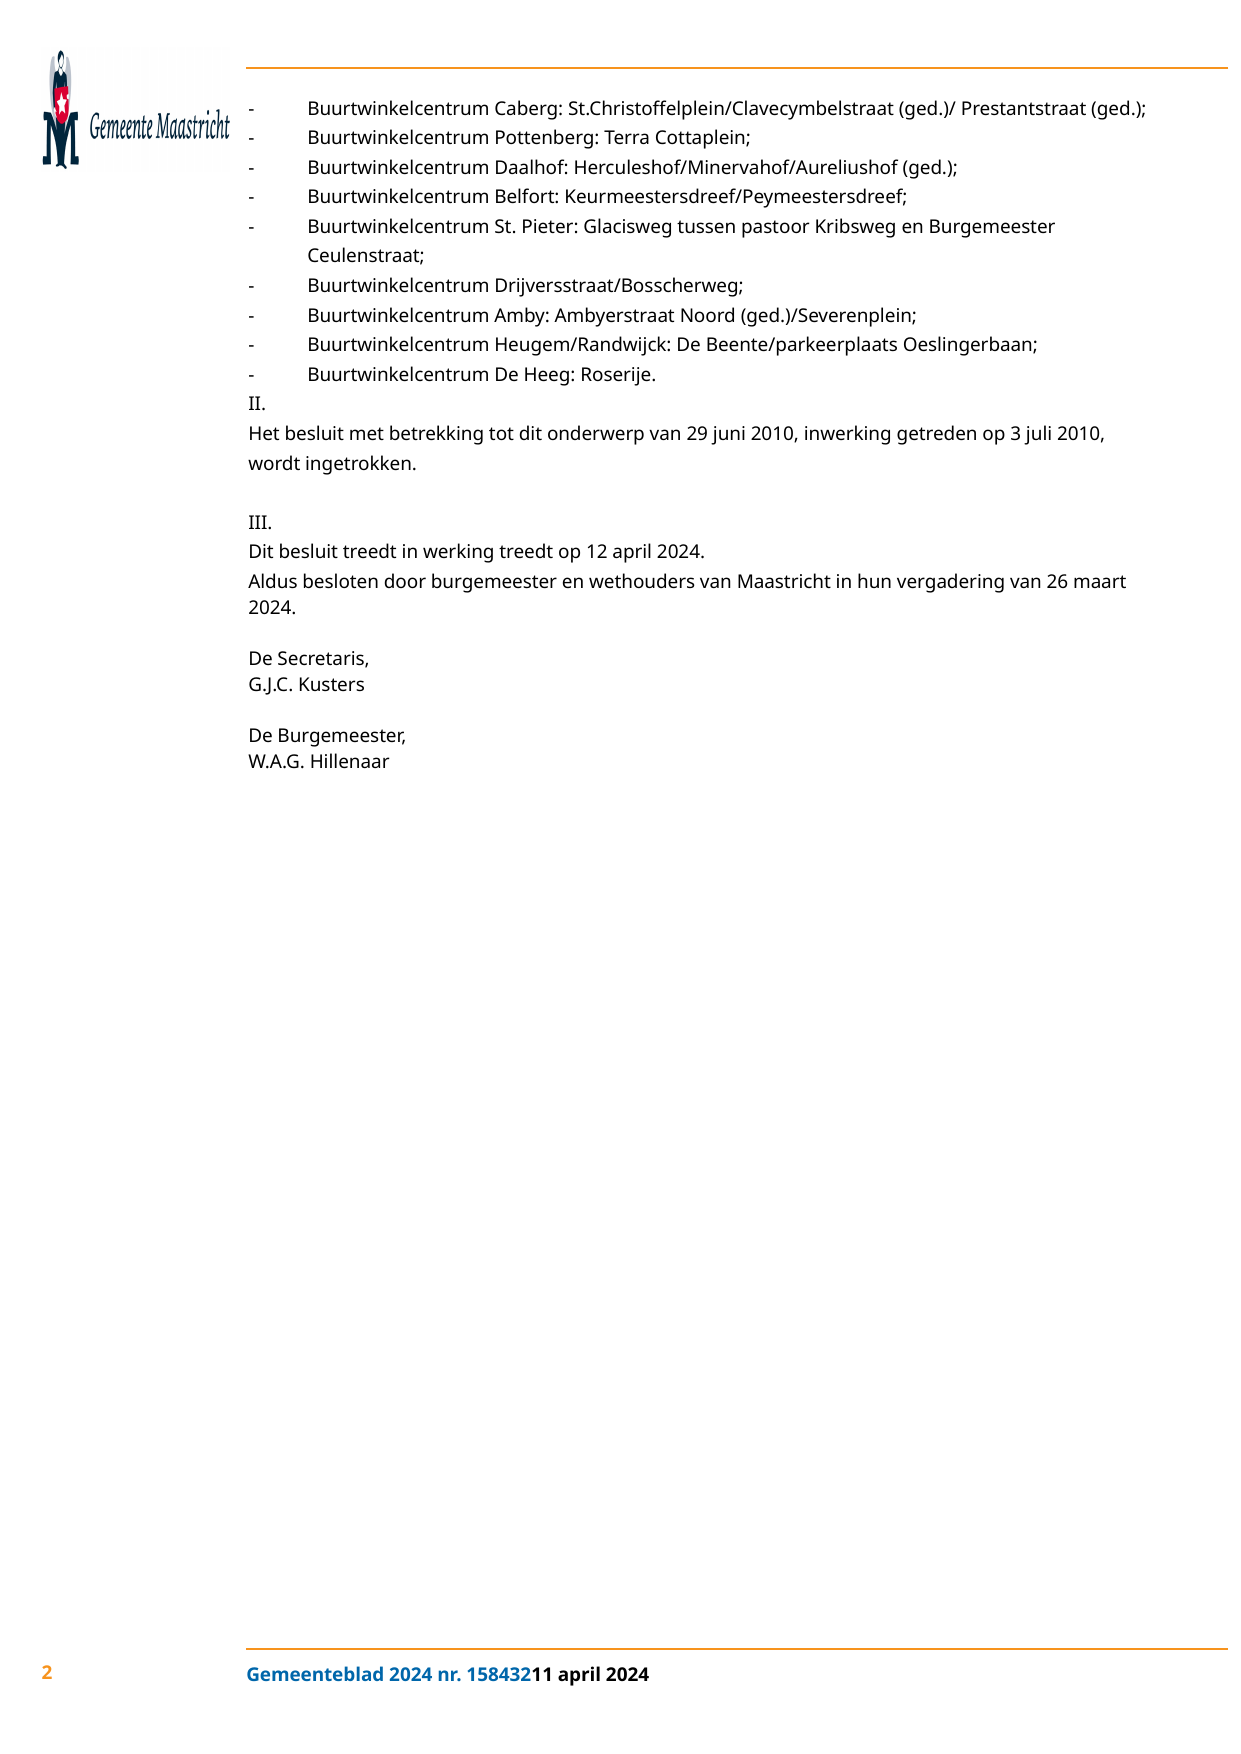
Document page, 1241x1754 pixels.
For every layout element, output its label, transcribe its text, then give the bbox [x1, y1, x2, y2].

text W.A.G. Hillenaar [248, 748, 1152, 774]
text G.J.C. Kusters [248, 671, 1152, 697]
list Buurtwinkelcentrum De Heeg: Roserije. [248, 361, 1152, 387]
list Buurtwinkelcentrum Caberg: St.Christoffelplein/Clavecymbelstraat (ged.)/ Prestantstraat (ged.); [248, 95, 1152, 121]
list Buurtwinkelcentrum Heugem/Randwijck: De Beente/parkeerplaats Oeslingerbaan; [248, 331, 1152, 357]
list Buurtwinkelcentrum Daalhof: Herculeshof/Minervahof/Aureliushof (ged.); [248, 154, 1152, 180]
text III. [248, 509, 1152, 535]
text De Burgemeester, [248, 722, 1152, 748]
list Buurtwinkelcentrum Drijversstraat/Bosscherweg; [248, 272, 1152, 298]
list Buurtwinkelcentrum Pottenberg: Terra Cottaplein; [248, 124, 1152, 150]
list Buurtwinkelcentrum Belfort: Keurmeestersdreef/Peymeestersdreef; [248, 183, 1152, 209]
picture [41, 47, 231, 172]
text Aldus besloten door burgemeester en wethouders van Maastricht in hun vergadering van 26 maart 2024. [248, 568, 1152, 619]
text Het besluit met betrekking tot dit onderwerp van 29 juni 2010, inwerking getreden op 3 juli 2010, wordt ingetrokken. [248, 420, 1152, 476]
text Dit besluit treedt in werking treedt op 12 april 2024. [248, 538, 1152, 564]
list Buurtwinkelcentrum St. Pieter: Glacisweg tussen pastoor Kribsweg en Burgemeester Ceulenstraat; [248, 213, 1152, 268]
text II. [248, 391, 1152, 416]
list Buurtwinkelcentrum Amby: Ambyerstraat Noord (ged.)/Severenplein; [248, 302, 1152, 328]
text De Secretaris, [248, 645, 1152, 671]
